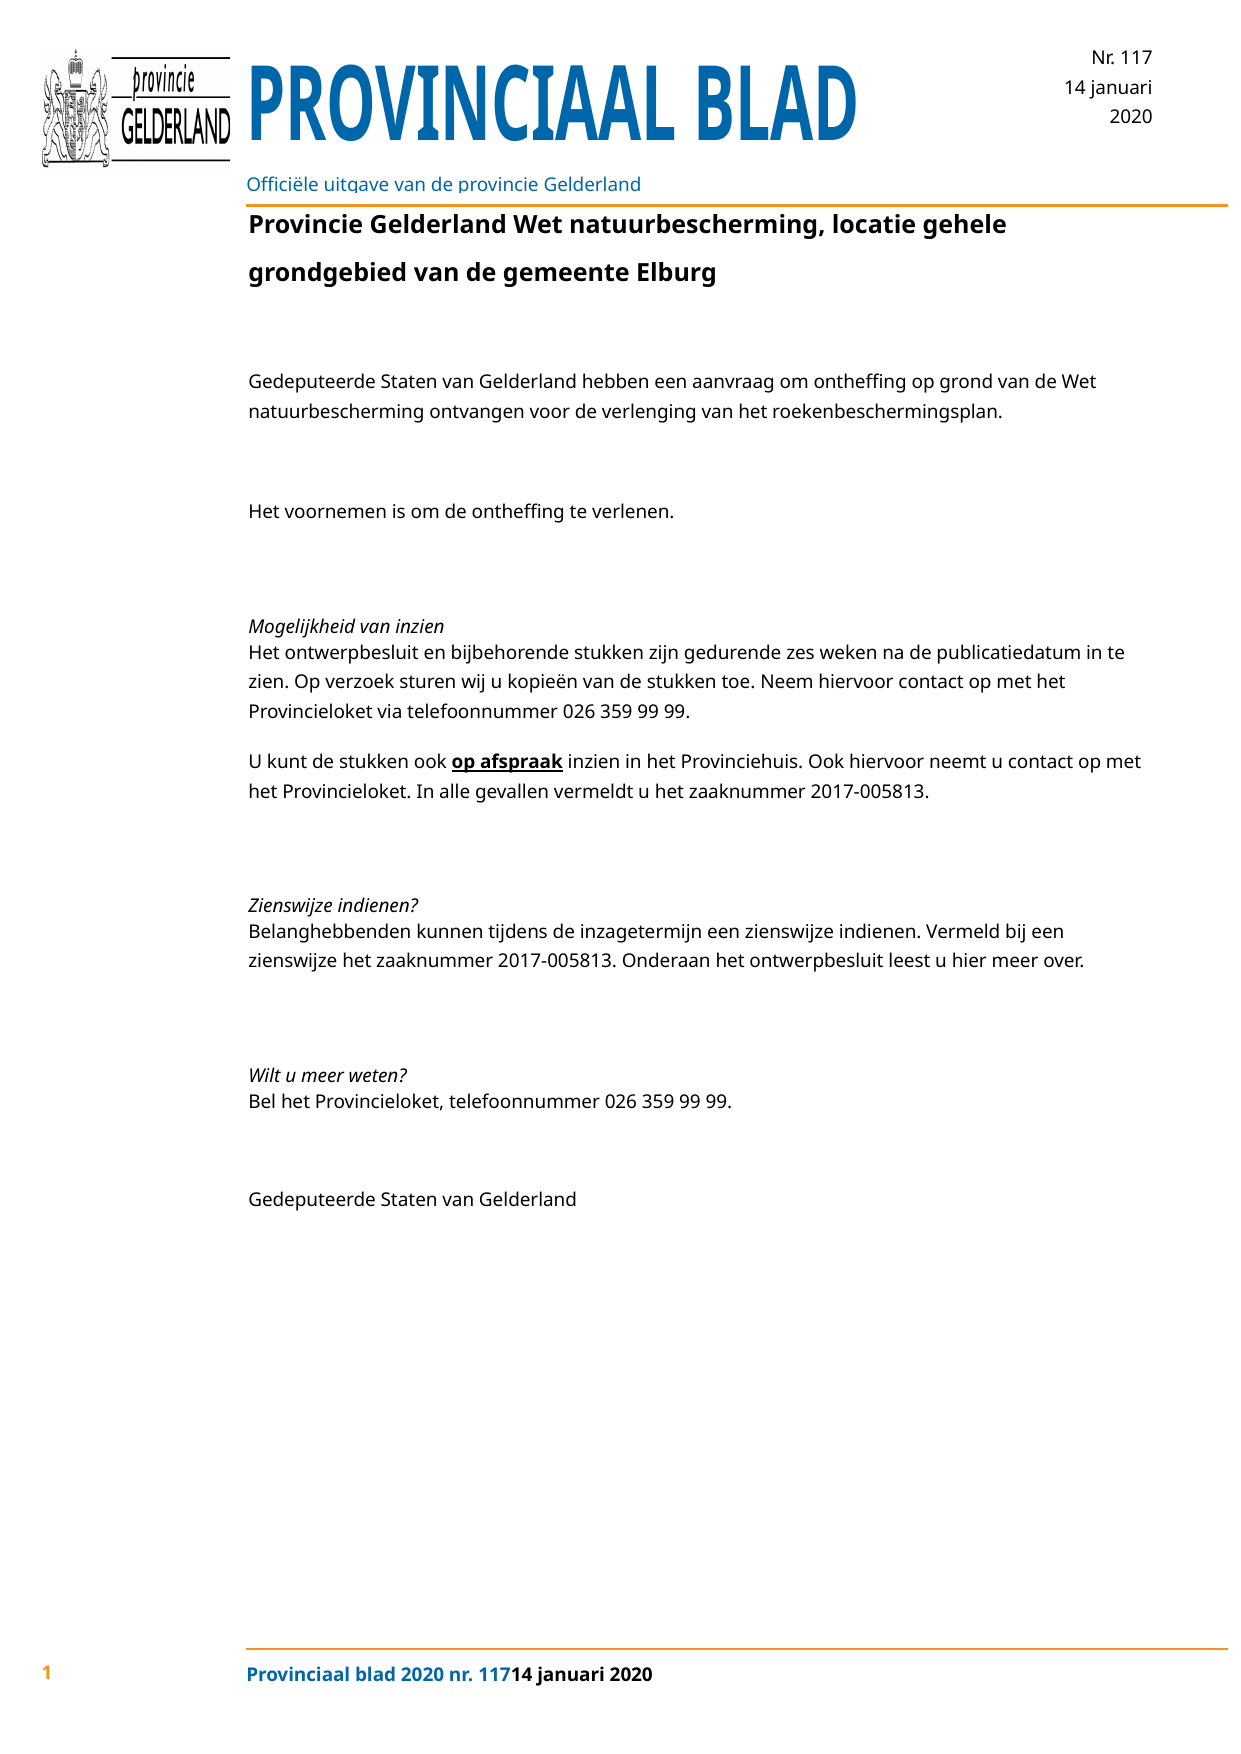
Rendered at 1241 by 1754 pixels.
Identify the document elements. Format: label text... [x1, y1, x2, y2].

text Belanghebbenden kunnen tijdens de inzagetermijn een zienswijze indienen. Vermeld bij een zienswijze het zaaknummer 2017-005813. Onderaan het ontwerpbesluit leest u hier meer over. [248, 918, 1152, 973]
text Zienswijze indienen? [248, 892, 1152, 918]
text Gedeputeerde Staten van Gelderland hebben een aanvraag om ontheffing op grond van de Wet natuurbescherming ontvangen voor de verlenging van het roekenbeschermingsplan. [248, 368, 1152, 424]
text Mogelijkheid van inzien [248, 613, 1152, 639]
text Wilt u meer weten? [248, 1062, 1152, 1088]
text U kunt de stukken ook op afspraak inzien in het Provinciehuis. Ook hiervoor neemt u contact op met het Provincieloket. In alle gevallen vermeldt u het zaaknummer 2017-005813. [248, 748, 1152, 804]
text Het voornemen is om de ontheffing te verlenen. [248, 499, 1152, 524]
text Provincie Gelderland Wet natuurbescherming, locatie gehele grondgebied van de gemeente Elburg [248, 207, 1152, 288]
text Gedeputeerde Staten van Gelderland [248, 1186, 1152, 1212]
text Bel het Provincieloket, telefoonnummer 026 359 99 99. [248, 1088, 1152, 1113]
picture [41, 47, 231, 172]
text Het ontwerpbesluit en bijbehorende stukken zijn gedurende zes weken na de publicatiedatum in te zien. Op verzoek sturen wij u kopieën van de stukken toe. Neem hiervoor contact op met het Provincieloket via telefoonnummer 026 359 99 99. [248, 639, 1152, 724]
